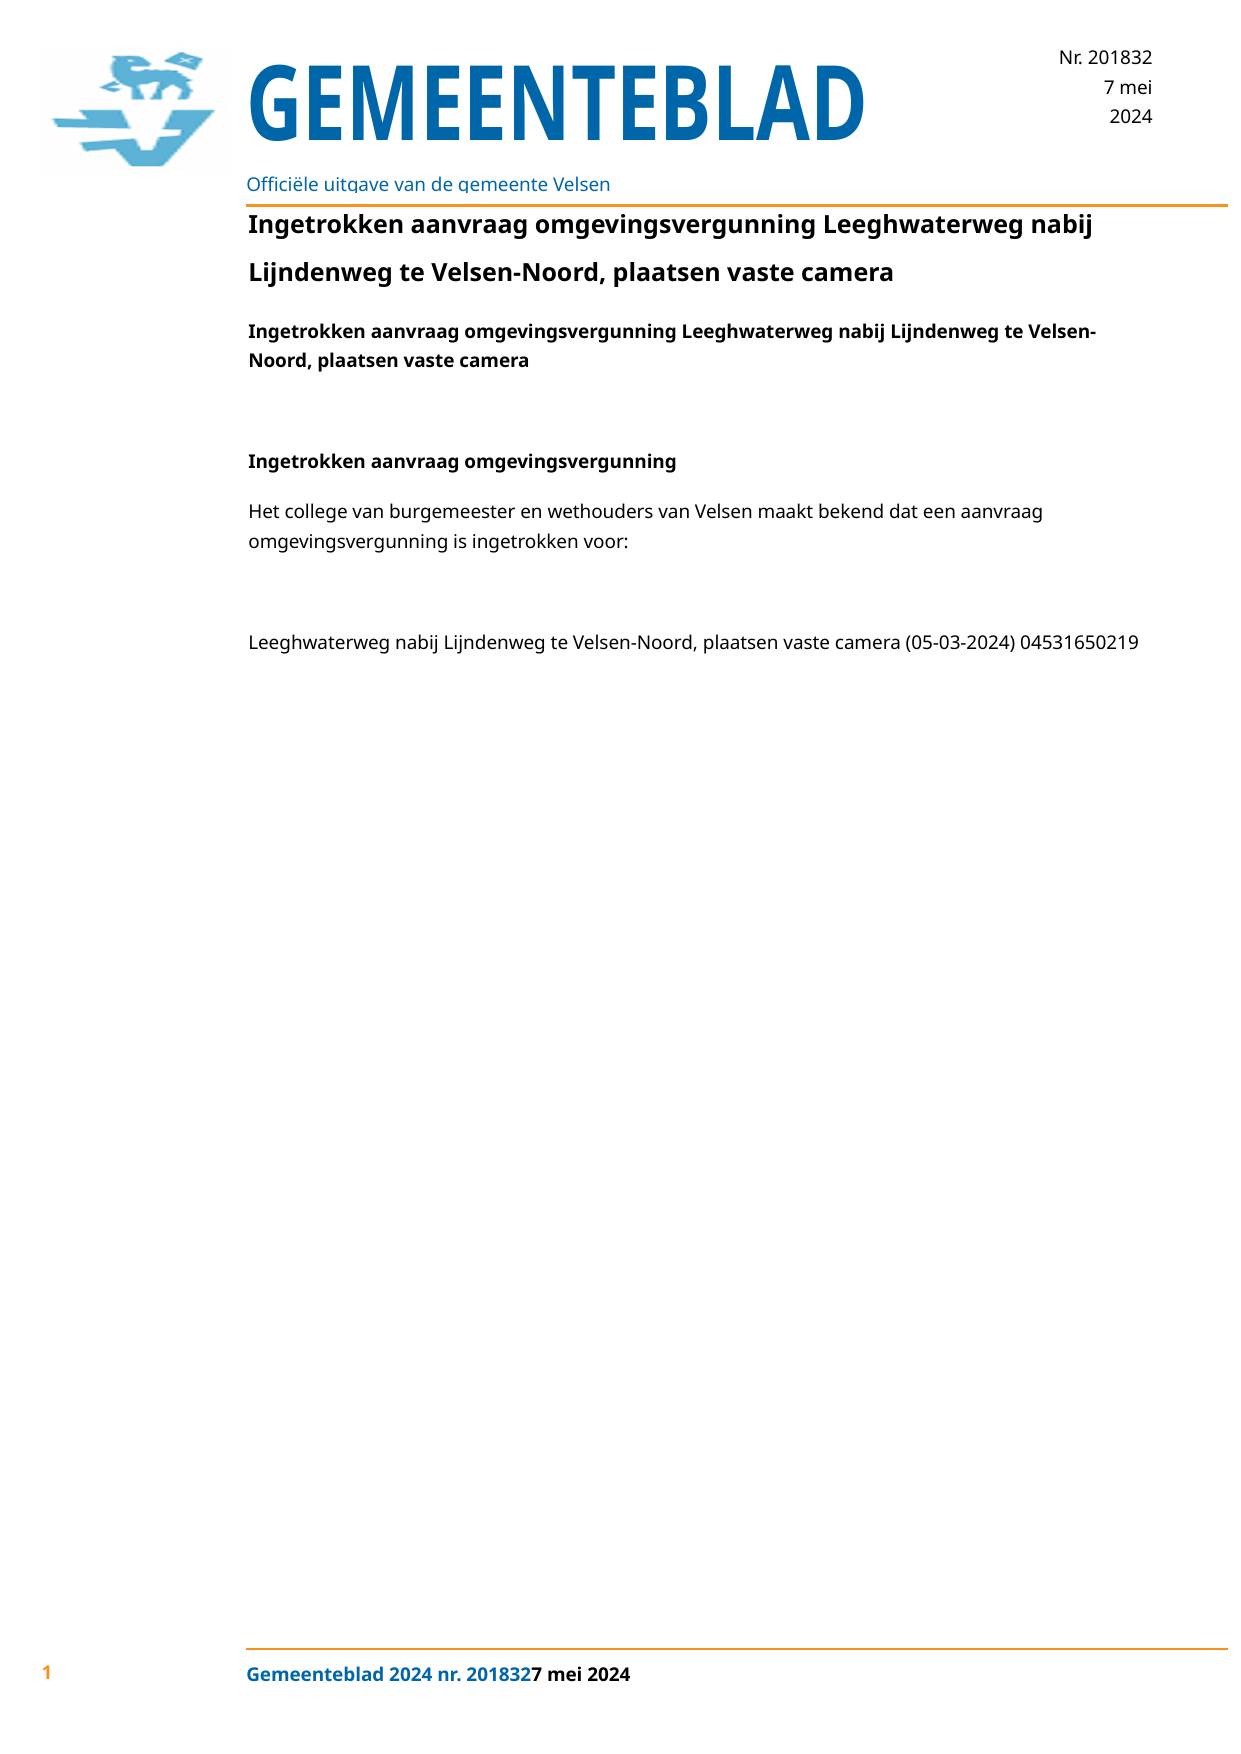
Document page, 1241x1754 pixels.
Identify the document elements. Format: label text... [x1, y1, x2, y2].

picture [41, 47, 231, 172]
text Het college van burgemeester en wethouders van Velsen maakt bekend dat een aanvraag omgevingsvergunning is ingetrokken voor: [248, 499, 1152, 554]
text Ingetrokken aanvraag omgevingsvergunning Leeghwaterweg nabij Lijndenweg te Velsen-Noord, plaatsen vaste camera [248, 318, 1152, 373]
text Ingetrokken aanvraag omgevingsvergunning Leeghwaterweg nabij Lijndenweg te Velsen-Noord, plaatsen vaste camera [248, 207, 1152, 288]
text Leeghwaterweg nabij Lijndenweg te Velsen-Noord, plaatsen vaste camera (05-03-2024) 04531650219 [248, 629, 1152, 655]
text Ingetrokken aanvraag omgevingsvergunning [248, 448, 1152, 474]
